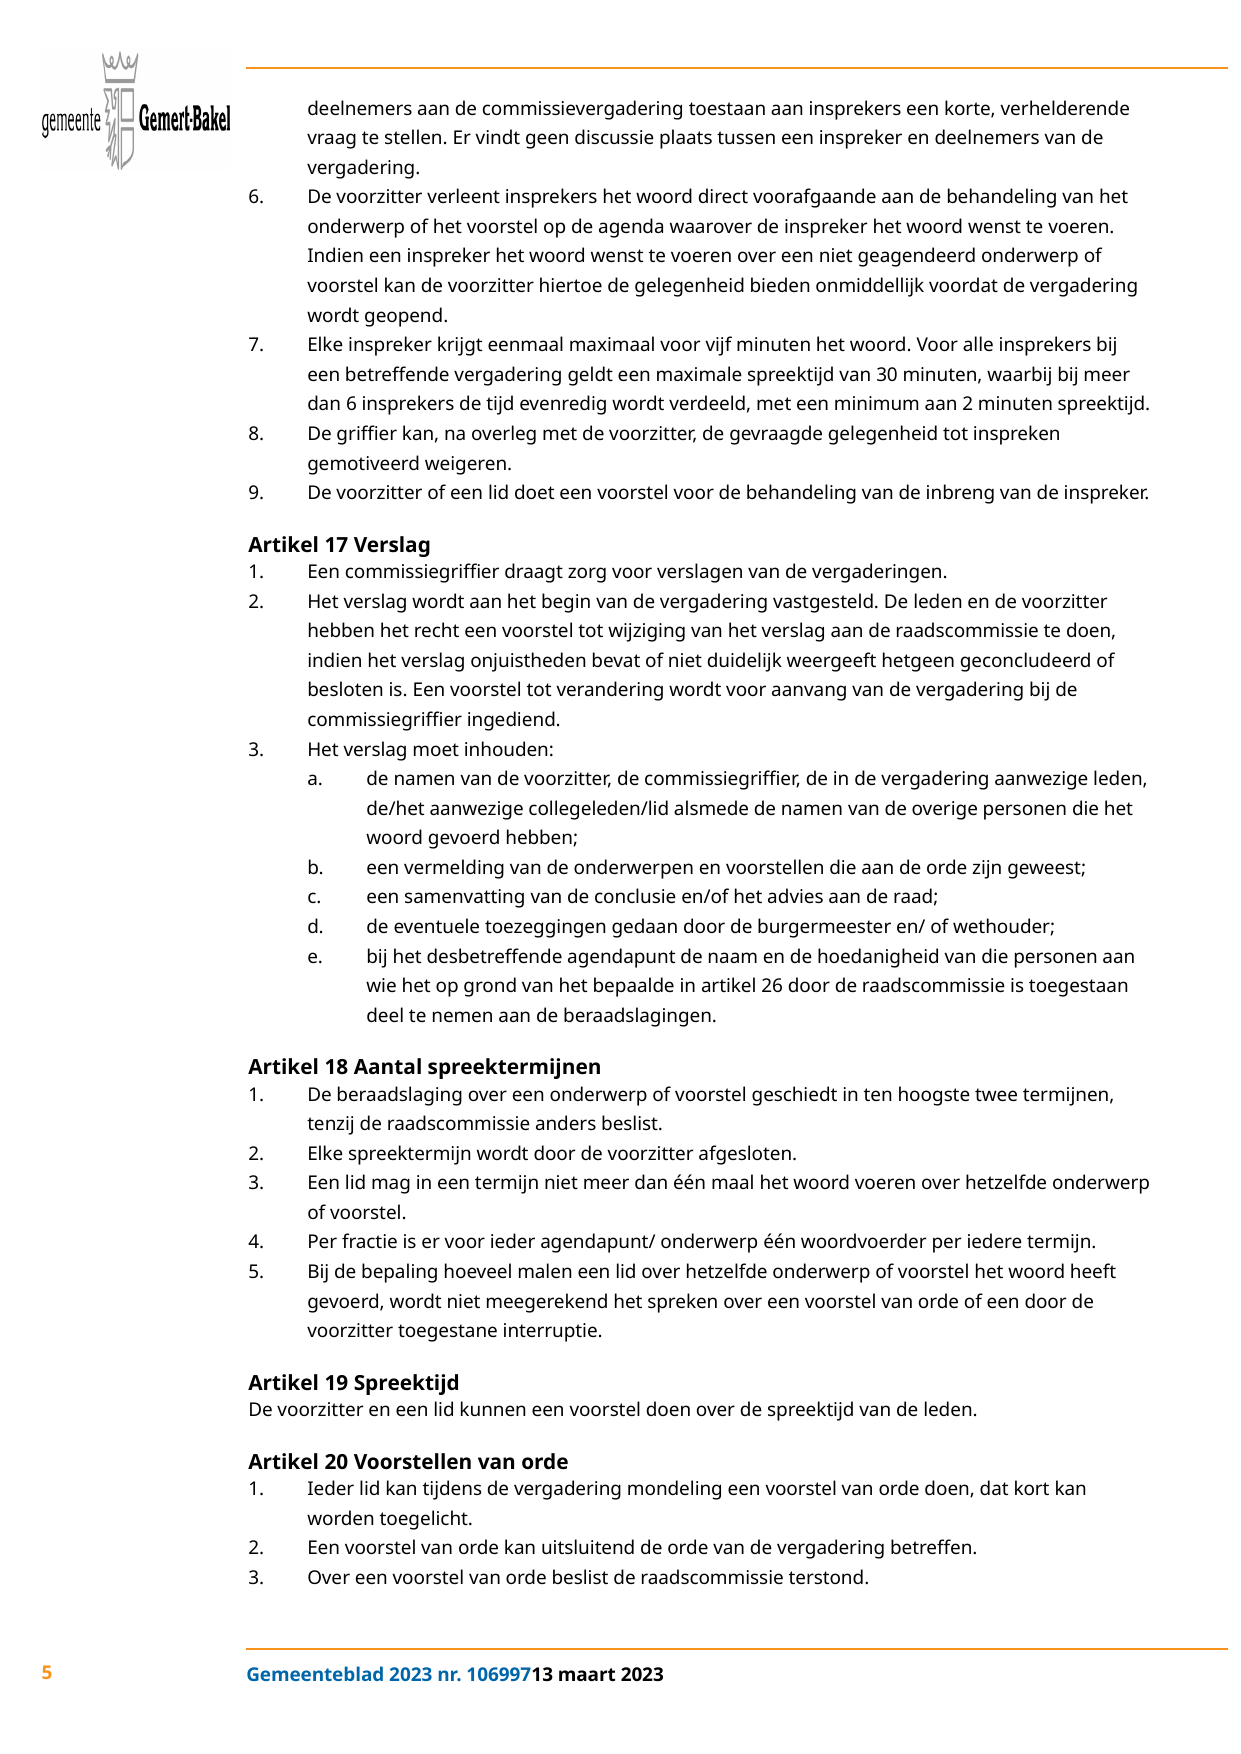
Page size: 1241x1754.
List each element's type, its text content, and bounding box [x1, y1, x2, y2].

list Het verslag wordt aan het begin van de vergadering vastgesteld. De leden en de voorzitter hebben het recht een voorstel tot wijziging van het verslag aan de raadscommissie te doen, indien het verslag onjuistheden bevat of niet duidelijk weergeeft hetgeen geconcludeerd of besloten is. Een voorstel tot verandering wordt voor aanvang van de vergadering bij de commissiegriffier ingediend. [248, 588, 1152, 732]
list Ieder lid kan tijdens de vergadering mondeling een voorstel van orde doen, dat kort kan worden toegelicht. [248, 1475, 1152, 1531]
list bij het desbetreffende agendapunt de naam en de hoedanigheid van die personen aan wie het op grond van het bepaalde in artikel 26 door de raadscommissie is toegestaan deel te nemen aan de beraadslagingen. [307, 943, 1152, 1028]
text De voorzitter en een lid kunnen een voorstel doen over de spreektijd van de leden. [248, 1396, 1152, 1422]
list Een lid mag in een termijn niet meer dan één maal het woord voeren over hetzelfde onderwerp of voorstel. [248, 1169, 1152, 1225]
list De griffier kan, na overleg met de voorzitter, de gevraagde gelegenheid tot inspreken gemotiveerd weigeren. [248, 420, 1152, 476]
list de eventuele toezeggingen gedaan door de burgermeester en/ of wethouder; [307, 913, 1152, 939]
list Elke inspreker krijgt eenmaal maximaal voor vijf minuten het woord. Voor alle insprekers bij een betreffende vergadering geldt een maximale spreektijd van 30 minuten, waarbij bij meer dan 6 insprekers de tijd evenredig wordt verdeeld, met een minimum aan 2 minuten spreektijd. [248, 331, 1152, 416]
text Artikel 18 Aantal spreektermijnen [248, 1052, 1152, 1081]
list Bij de bepaling hoeveel malen een lid over hetzelfde onderwerp of voorstel het woord heeft gevoerd, wordt niet meegerekend het spreken over een voorstel van orde of een door de voorzitter toegestane interruptie. [248, 1258, 1152, 1343]
list de namen van de voorzitter, de commissiegriffier, de in de vergadering aanwezige leden, de/het aanwezige collegeleden/lid alsmede de namen van de overige personen die het woord gevoerd hebben; [307, 765, 1152, 850]
list Een commissiegriffier draagt zorg voor verslagen van de vergaderingen. [248, 558, 1152, 584]
list deelnemers aan de commissievergadering toestaan aan insprekers een korte, verhelderende vraag te stellen. Er vindt geen discussie plaats tussen een inspreker en deelnemers van de vergadering. [248, 95, 1152, 180]
text Artikel 19 Spreektijd [248, 1368, 1152, 1396]
list De voorzitter verleent insprekers het woord direct voorafgaande aan de behandeling van het onderwerp of het voorstel op de agenda waarover de inspreker het woord wenst te voeren. Indien een inspreker het woord wenst te voeren over een niet geagendeerd onderwerp of voorstel kan de voorzitter hiertoe de gelegenheid bieden onmiddellijk voordat de vergadering wordt geopend. [248, 183, 1152, 328]
list Per fractie is er voor ieder agendapunt/ onderwerp één woordvoerder per iedere termijn. [248, 1229, 1152, 1254]
list De beraadslaging over een onderwerp of voorstel geschiedt in ten hoogste twee termijnen, tenzij de raadscommissie anders beslist. [248, 1081, 1152, 1136]
text Artikel 17 Verslag [248, 530, 1152, 558]
list Elke spreektermijn wordt door de voorzitter afgesloten. [248, 1140, 1152, 1166]
list een samenvatting van de conclusie en/of het advies aan de raad; [307, 884, 1152, 909]
list Over een voorstel van orde beslist de raadscommissie terstond. [248, 1564, 1152, 1590]
picture [41, 47, 231, 172]
list Het verslag moet inhouden: [248, 736, 1152, 761]
list een vermelding van de onderwerpen en voorstellen die aan de orde zijn geweest; [307, 854, 1152, 880]
text Artikel 20 Voorstellen van orde [248, 1447, 1152, 1475]
list Een voorstel van orde kan uitsluitend de orde van de vergadering betreffen. [248, 1534, 1152, 1560]
list De voorzitter of een lid doet een voorstel voor de behandeling van de inbreng van de inspreker. [248, 479, 1152, 505]
